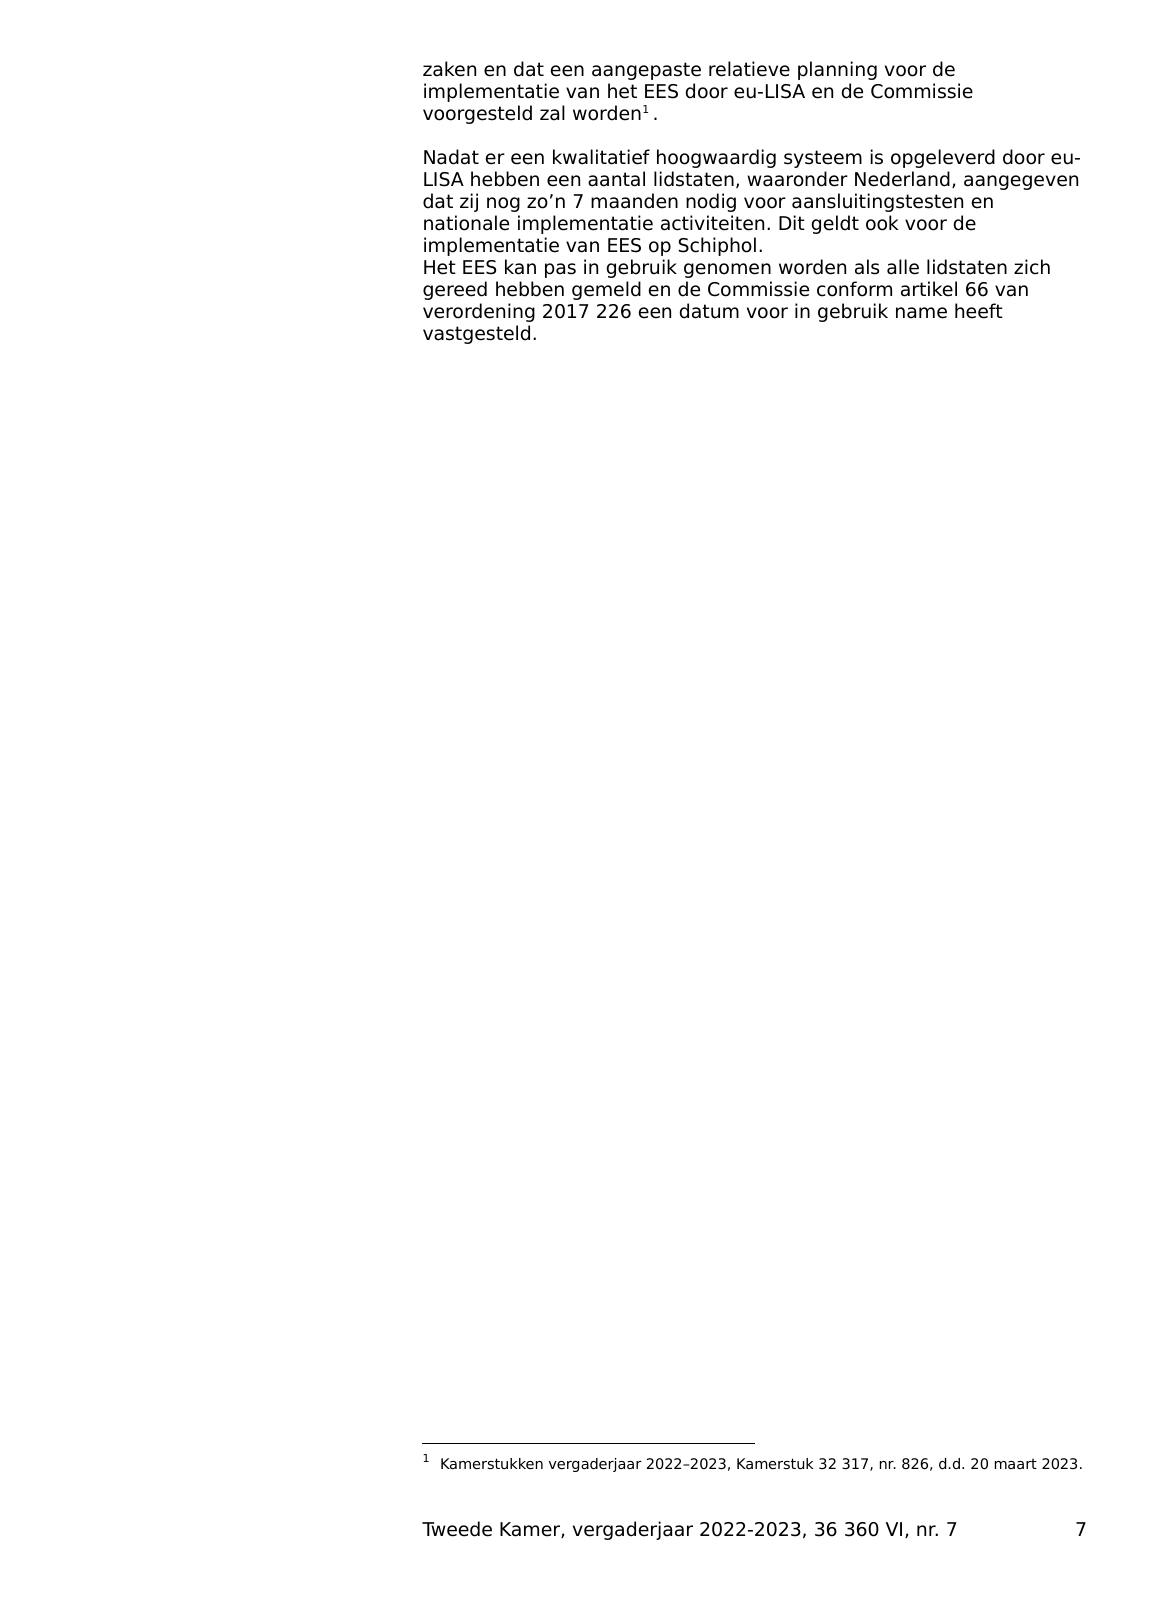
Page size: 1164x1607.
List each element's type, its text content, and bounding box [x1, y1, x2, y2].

text Kamerstukken vergaderjaar 2022–2023, Kamerstuk 32 317, nr. 826, d.d. 20 maart 2023. [422, 1452, 1087, 1474]
text Nadat er een kwalitatief hoogwaardig systeem is opgeleverd door eu-LISA hebben een aantal lidstaten, waaronder Nederland, aangegeven dat zij nog zo’n 7 maanden nodig voor aansluitingstesten en nationale implementatie activiteiten. Dit geldt ook voor de implementatie van EES op Schiphol. [422, 147, 1087, 257]
text Het EES kan pas in gebruik genomen worden als alle lidstaten zich gereed hebben gemeld en de Commissie conform artikel 66 van verordening 2017 226 een datum voor in gebruik name heeft vastgesteld. [422, 257, 1087, 345]
text zaken en dat een aangepaste relatieve planning voor de implementatie van het EES door eu-LISA en de Commissie voorgesteld zal worden. [422, 59, 1087, 125]
